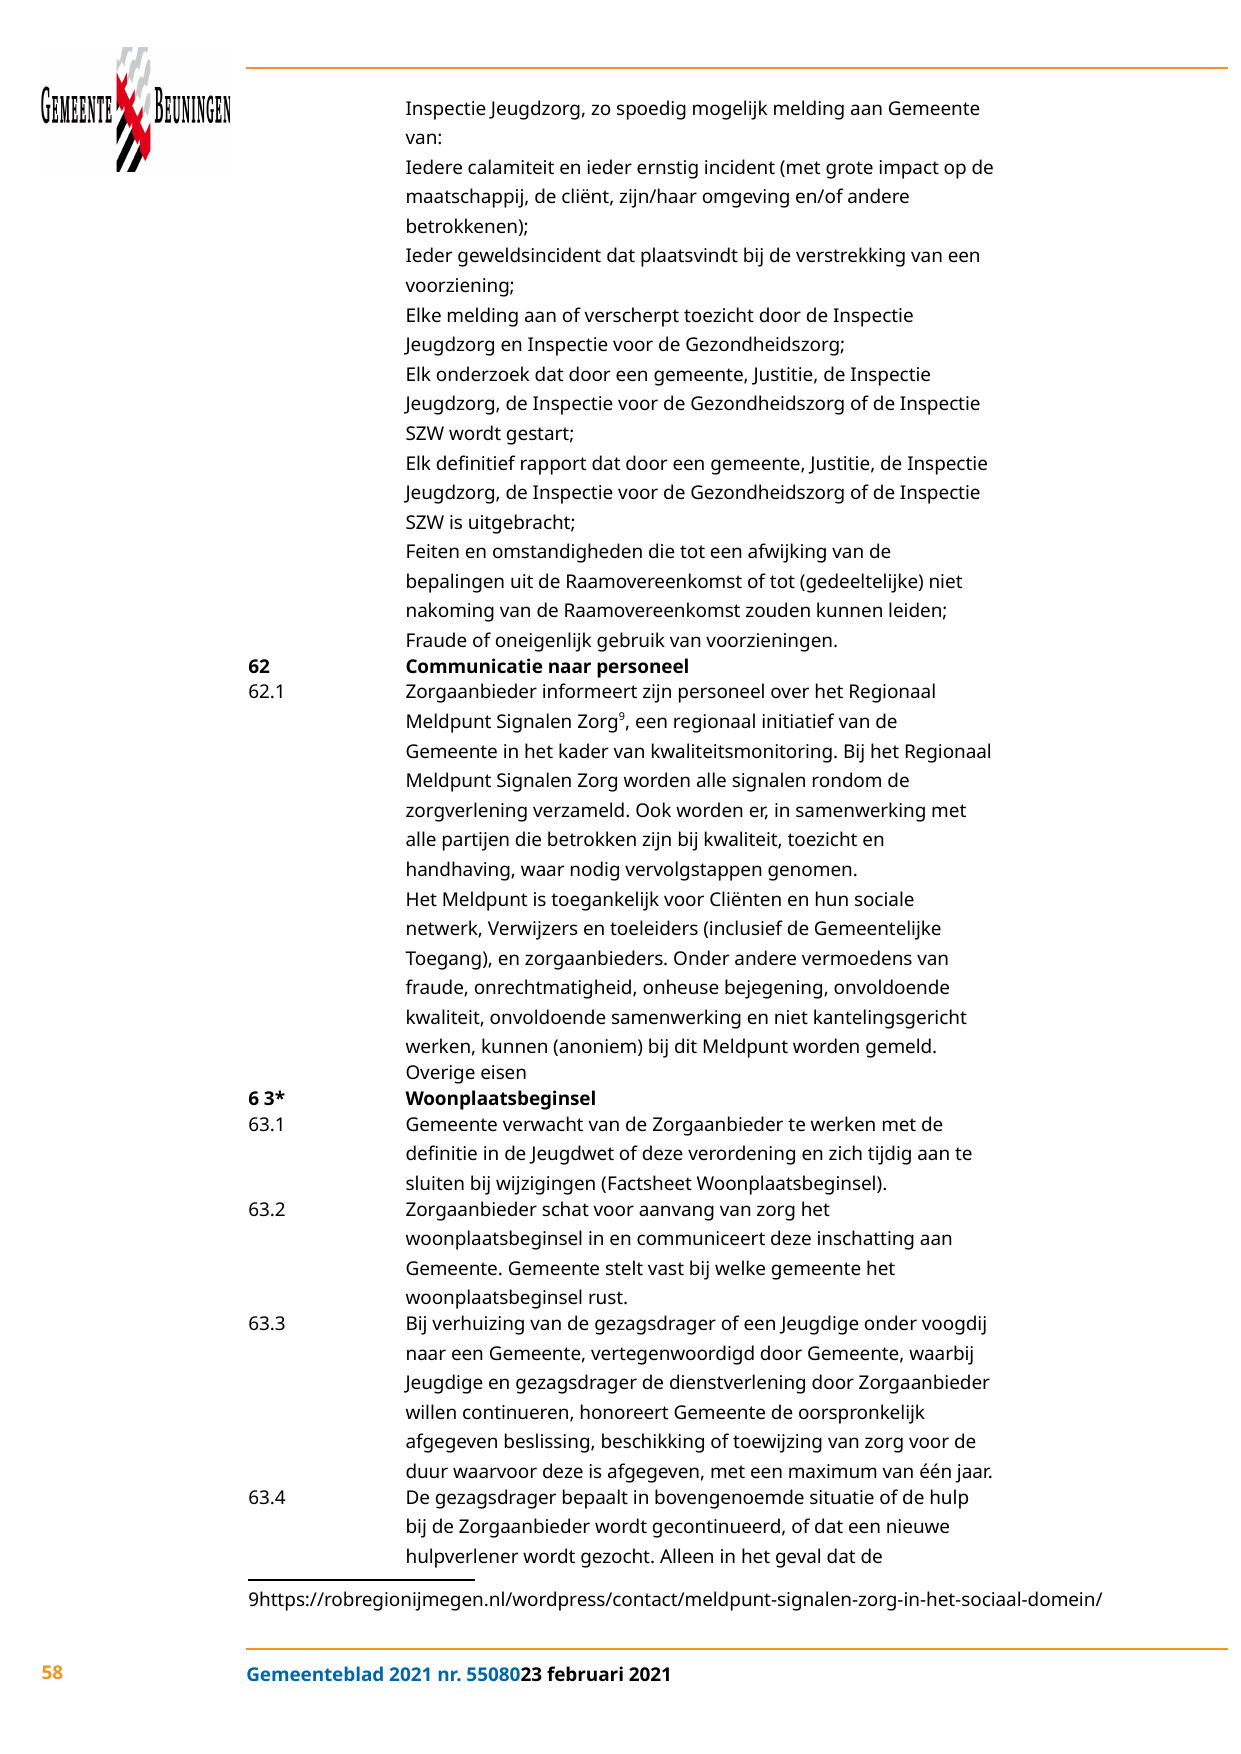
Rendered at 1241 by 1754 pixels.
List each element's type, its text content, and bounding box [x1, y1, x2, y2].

table_cell 63.3 [248, 1310, 405, 1484]
table_cell Zorgaanbieder schat voor aanvang van zorg het woonplaatsbeginsel in en communiceert deze inschatting aan Gemeente. Gemeente stelt vast bij welke gemeente het woonplaatsbeginsel rust. [405, 1196, 994, 1310]
table_cell Overige eisen [405, 1060, 994, 1085]
table_cell Bij verhuizing van de gezagsdrager of een Jeugdige onder voogdij naar een Gemeente, vertegenwoordigd door Gemeente, waarbij Jeugdige en gezagsdrager de dienstverlening door Zorgaanbieder willen continueren, honoreert Gemeente de oorspronkelijk afgegeven beslissing, beschikking of toewijzing van zorg voor de duur waarvoor deze is afgegeven, met een maximum van één jaar. [405, 1310, 994, 1484]
table_cell Communicatie naar personeel [405, 653, 994, 679]
table_cell 6 3* [248, 1085, 405, 1111]
table_cell [248, 1060, 405, 1085]
table_cell 62 [248, 653, 405, 679]
table_cell De gezagsdrager bepaalt in bovengenoemde situatie of de hulp bij de Zorgaanbieder wordt gecontinueerd, of dat een nieuwe hulpverlener wordt gezocht. Alleen in het geval dat de [405, 1484, 994, 1569]
table_cell Gemeente verwacht van de Zorgaanbieder te werken met de definitie in de Jeugdwet of deze verordening en zich tijdig aan te sluiten bij wijzigingen (Factsheet Woonplaatsbeginsel). [405, 1111, 994, 1196]
table_cell [248, 95, 405, 653]
table_cell Zorgaanbieder informeert zijn personeel over het Regionaal Meldpunt Signalen Zorg, een regionaal initiatief van de Gemeente in het kader van kwaliteitsmonitoring. Bij het Regionaal Meldpunt Signalen Zorg worden alle signalen rondom de zorgverlening verzameld. Ook worden er, in samenwerking met alle partijen die betrokken zijn bij kwaliteit, toezicht en handhaving, waar nodig vervolgstappen genomen. Het Meldpunt is toegankelijk voor Cliënten en hun sociale netwerk, Verwijzers en toeleiders (inclusief de Gemeentelijke Toegang), en zorgaanbieders. Onder andere vermoedens van fraude, onrechtmatigheid, onheuse bejegening, onvoldoende kwaliteit, onvoldoende samenwerking en niet kantelingsgericht werken, kunnen (anoniem) bij dit Meldpunt worden gemeld. [405, 679, 994, 1059]
picture [41, 47, 231, 172]
table_cell 63.2 [248, 1196, 405, 1310]
table_cell 62.1 [248, 679, 405, 1059]
table_cell 63.4 [248, 1484, 405, 1569]
table_cell 63.1 [248, 1111, 405, 1196]
table_cell Inspectie Jeugdzorg, zo spoedig mogelijk melding aan Gemeente van: Iedere calamiteit en ieder ernstig incident (met grote impact op de maatschappij, de cliënt, zijn/haar omgeving en/of andere betrokkenen); Ieder geweldsincident dat plaatsvindt bij de verstrekking van een voorziening; Elke melding aan of verscherpt toezicht door de Inspectie Jeugdzorg en Inspectie voor de Gezondheidszorg; Elk onderzoek dat door een gemeente, Justitie, de Inspectie Jeugdzorg, de Inspectie voor de Gezondheidszorg of de Inspectie SZW wordt gestart; Elk definitief rapport dat door een gemeente, Justitie, de Inspectie Jeugdzorg, de Inspectie voor de Gezondheidszorg of de Inspectie SZW is uitgebracht; Feiten en omstandigheden die tot een afwijking van de bepalingen uit de Raamovereenkomst of tot (gedeeltelijke) niet nakoming van de Raamovereenkomst zouden kunnen leiden; Fraude of oneigenlijk gebruik van voorzieningen. [405, 95, 994, 653]
table_cell Woonplaatsbeginsel [405, 1085, 994, 1111]
